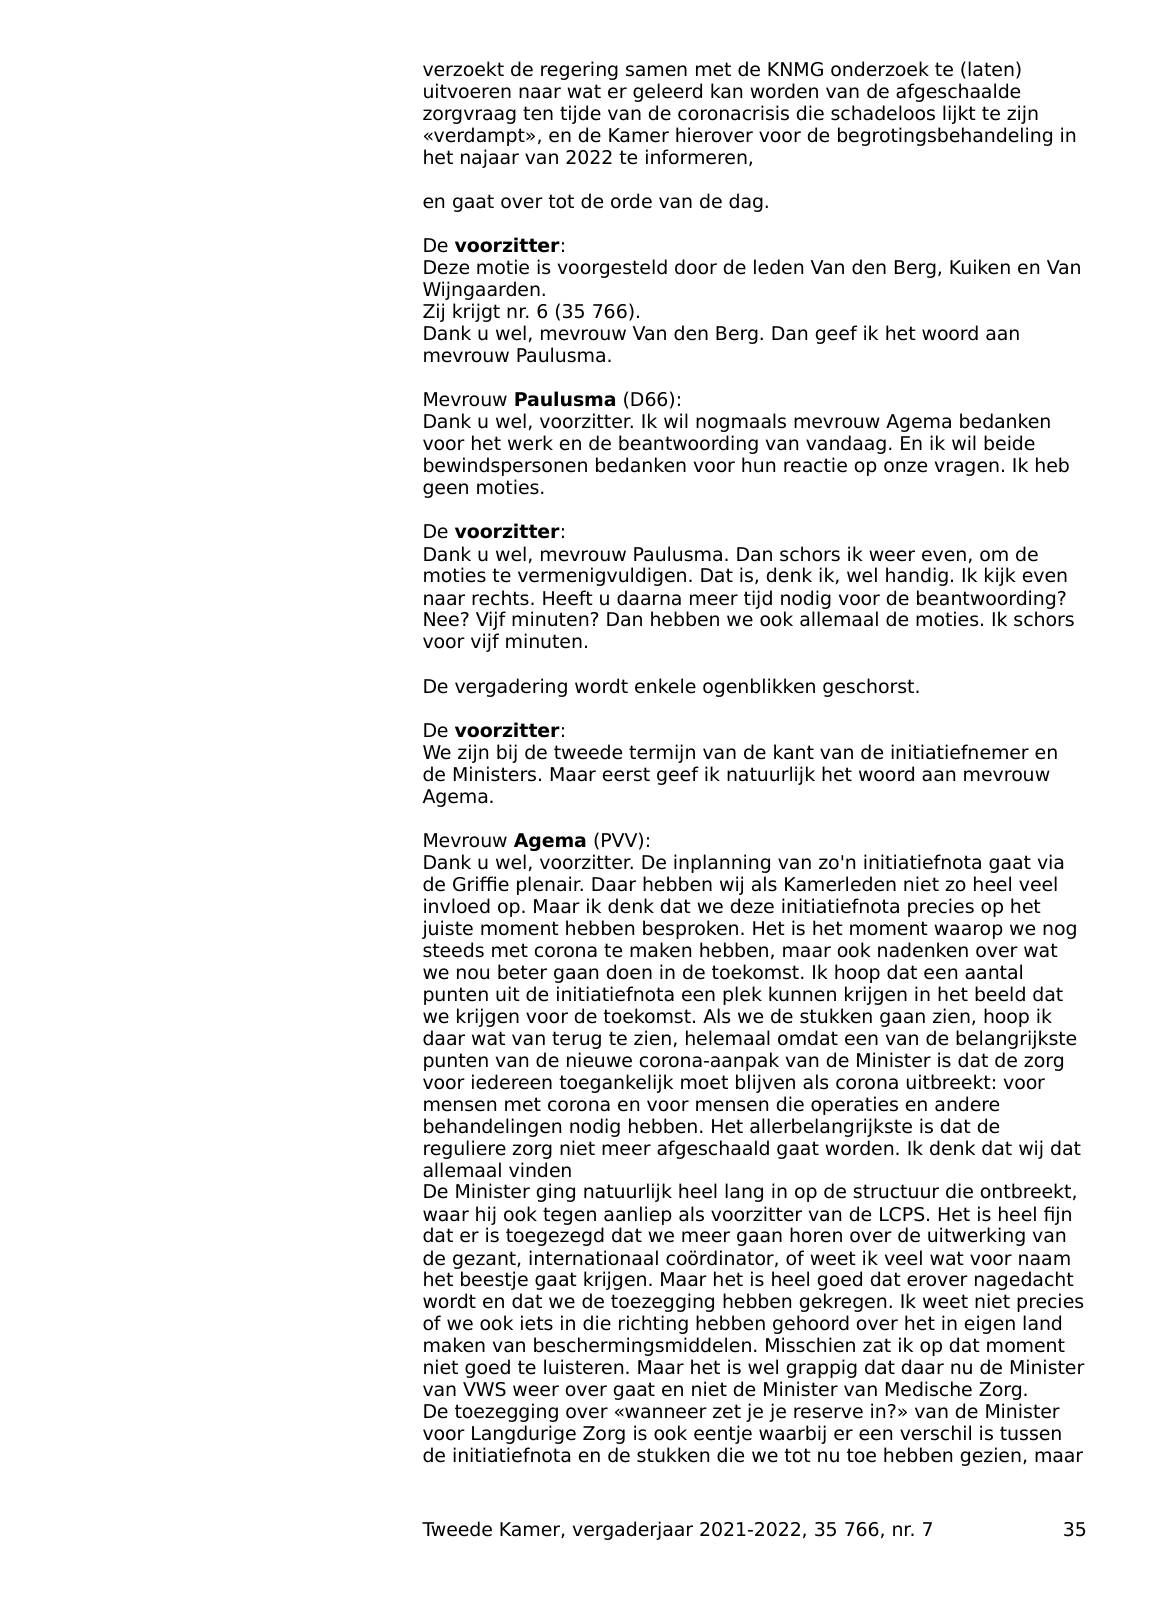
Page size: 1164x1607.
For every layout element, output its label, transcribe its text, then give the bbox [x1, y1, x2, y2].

text Dank u wel, voorzitter. De inplanning van zo'n initiatiefnota gaat via de Griffie plenair. Daar hebben wij als Kamerleden niet zo heel veel invloed op. Maar ik denk dat we deze initiatiefnota precies op het juiste moment hebben besproken. Het is het moment waarop we nog steeds met corona te maken hebben, maar ook nadenken over wat we nou beter gaan doen in de toekomst. Ik hoop dat een aantal punten uit de initiatiefnota een plek kunnen krijgen in het beeld dat we krijgen voor de toekomst. Als we de stukken gaan zien, hoop ik daar wat van terug te zien, helemaal omdat een van de belangrijkste punten van de nieuwe corona-aanpak van de Minister is dat de zorg voor iedereen toegankelijk moet blijven als corona uitbreekt: voor mensen met corona en voor mensen die operaties en andere behandelingen nodig hebben. Het allerbelangrijkste is dat de reguliere zorg niet meer afgeschaald gaat worden. Ik denk dat wij dat allemaal vinden [422, 852, 1087, 1181]
text Dank u wel, voorzitter. Ik wil nogmaals mevrouw Agema bedanken voor het werk en de beantwoording van vandaag. En ik wil beide bewindspersonen bedanken voor hun reactie op onze vragen. Ik heb geen moties. [422, 411, 1087, 499]
text De voorzitter: [422, 235, 1087, 257]
text verzoekt de regering samen met de KNMG onderzoek te (laten) uitvoeren naar wat er geleerd kan worden van de afgeschaalde zorgvraag ten tijde van de coronacrisis die schadeloos lijkt te zijn «verdampt», en de Kamer hierover voor de begrotingsbehandeling in het najaar van 2022 te informeren, [422, 59, 1087, 169]
text Dank u wel, mevrouw Paulusma. Dan schors ik weer even, om de moties te vermenigvuldigen. Dat is, denk ik, wel handig. Ik kijk even naar rechts. Heeft u daarna meer tijd nodig voor de beantwoording? Nee? Vijf minuten? Dan hebben we ook allemaal de moties. Ik schors voor vijf minuten. [422, 543, 1087, 653]
text Mevrouw Agema (PVV): [422, 830, 1087, 852]
text en gaat over tot de orde van de dag. [422, 191, 1087, 213]
text De voorzitter: [422, 720, 1087, 742]
text De Minister ging natuurlijk heel lang in op de structuur die ontbreekt, waar hij ook tegen aanliep als voorzitter van de LCPS. Het is heel fijn dat er is toegezegd dat we meer gaan horen over de uitwerking van de gezant, internationaal coördinator, of weet ik veel wat voor naam het beestje gaat krijgen. Maar het is heel goed dat erover nagedacht wordt en dat we de toezegging hebben gekregen. Ik weet niet precies of we ook iets in die richting hebben gehoord over het in eigen land maken van beschermingsmiddelen. Misschien zat ik op dat moment niet goed te luisteren. Maar het is wel grappig dat daar nu de Minister van VWS weer over gaat en niet de Minister van Medische Zorg. [422, 1181, 1087, 1401]
text Dank u wel, mevrouw Van den Berg. Dan geef ik het woord aan mevrouw Paulusma. [422, 323, 1087, 367]
text De toezegging over «wanneer zet je je reserve in?» van de Minister voor Langdurige Zorg is ook eentje waarbij er een verschil is tussen de initiatiefnota en de stukken die we tot nu toe hebben gezien, maar [422, 1401, 1087, 1467]
text We zijn bij de tweede termijn van de kant van de initiatiefnemer en de Ministers. Maar eerst geef ik natuurlijk het woord aan mevrouw Agema. [422, 742, 1087, 808]
text Deze motie is voorgesteld door de leden Van den Berg, Kuiken en Van Wijngaarden. [422, 257, 1087, 301]
text De voorzitter: [422, 521, 1087, 543]
text De vergadering wordt enkele ogenblikken geschorst. [422, 676, 1087, 697]
text Zij krijgt nr. 6 (35 766). [422, 301, 1087, 323]
text Mevrouw Paulusma (D66): [422, 389, 1087, 411]
